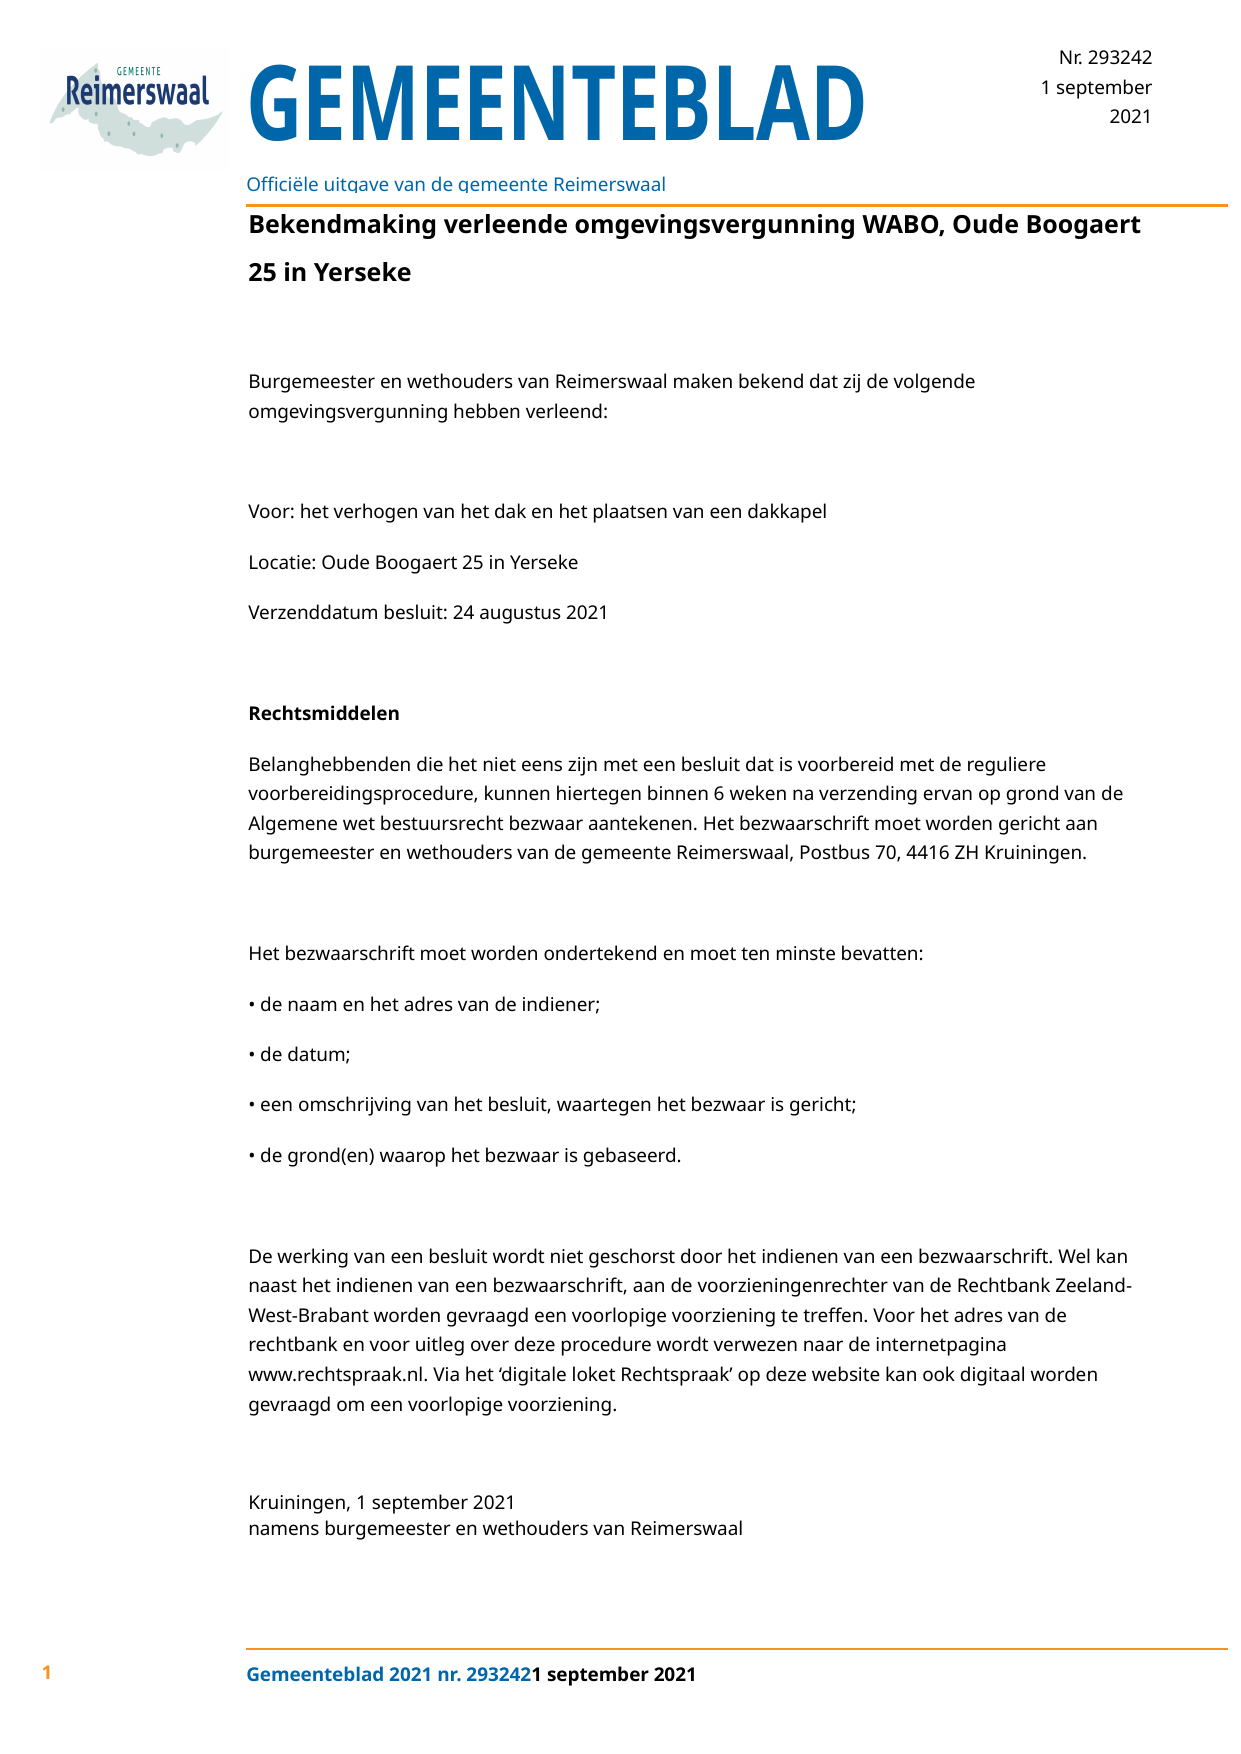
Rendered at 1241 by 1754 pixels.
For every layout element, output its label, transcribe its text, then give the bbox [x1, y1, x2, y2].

text Locatie: Oude Boogaert 25 in Yerseke [248, 549, 1152, 575]
text Het bezwaarschrift moet worden ondertekend en moet ten minste bevatten: [248, 940, 1152, 966]
text Voor: het verhogen van het dak en het plaatsen van een dakkapel [248, 499, 1152, 524]
text Belanghebbenden die het niet eens zijn met een besluit dat is voorbereid met de reguliere voorbereidingsprocedure, kunnen hiertegen binnen 6 weken na verzending ervan op grond van de Algemene wet bestuursrecht bezwaar aantekenen. Het bezwaarschrift moet worden gericht aan burgemeester en wethouders van de gemeente Reimerswaal, Postbus 70, 4416 ZH Kruiningen. [248, 751, 1152, 865]
picture [41, 47, 231, 172]
text • een omschrijving van het besluit, waartegen het bezwaar is gericht; [248, 1092, 1152, 1117]
text • de naam en het adres van de indiener; [248, 991, 1152, 1017]
text Verzenddatum besluit: 24 augustus 2021 [248, 599, 1152, 625]
text namens burgemeester en wethouders van Reimerswaal [248, 1515, 1152, 1541]
text Burgemeester en wethouders van Reimerswaal maken bekend dat zij de volgende omgevingsvergunning hebben verleend: [248, 368, 1152, 424]
text Kruiningen, 1 september 2021 [248, 1489, 1152, 1515]
text • de grond(en) waarop het bezwaar is gebaseerd. [248, 1142, 1152, 1168]
text • de datum; [248, 1041, 1152, 1067]
text De werking van een besluit wordt niet geschorst door het indienen van een bezwaarschrift. Wel kan naast het indienen van een bezwaarschrift, aan de voorzieningenrechter van de Rechtbank Zeeland-West-Brabant worden gevraagd een voorlopige voorziening te treffen. Voor het adres van de rechtbank en voor uitleg over deze procedure wordt verwezen naar de internetpagina www.rechtspraak.nl. Via het ‘digitale loket Rechtspraak’ op deze website kan ook digitaal worden gevraagd om een voorlopige voorziening. [248, 1243, 1152, 1417]
text Rechtsmiddelen [248, 700, 1152, 726]
text Bekendmaking verleende omgevingsvergunning WABO, Oude Boogaert 25 in Yerseke [248, 207, 1152, 288]
